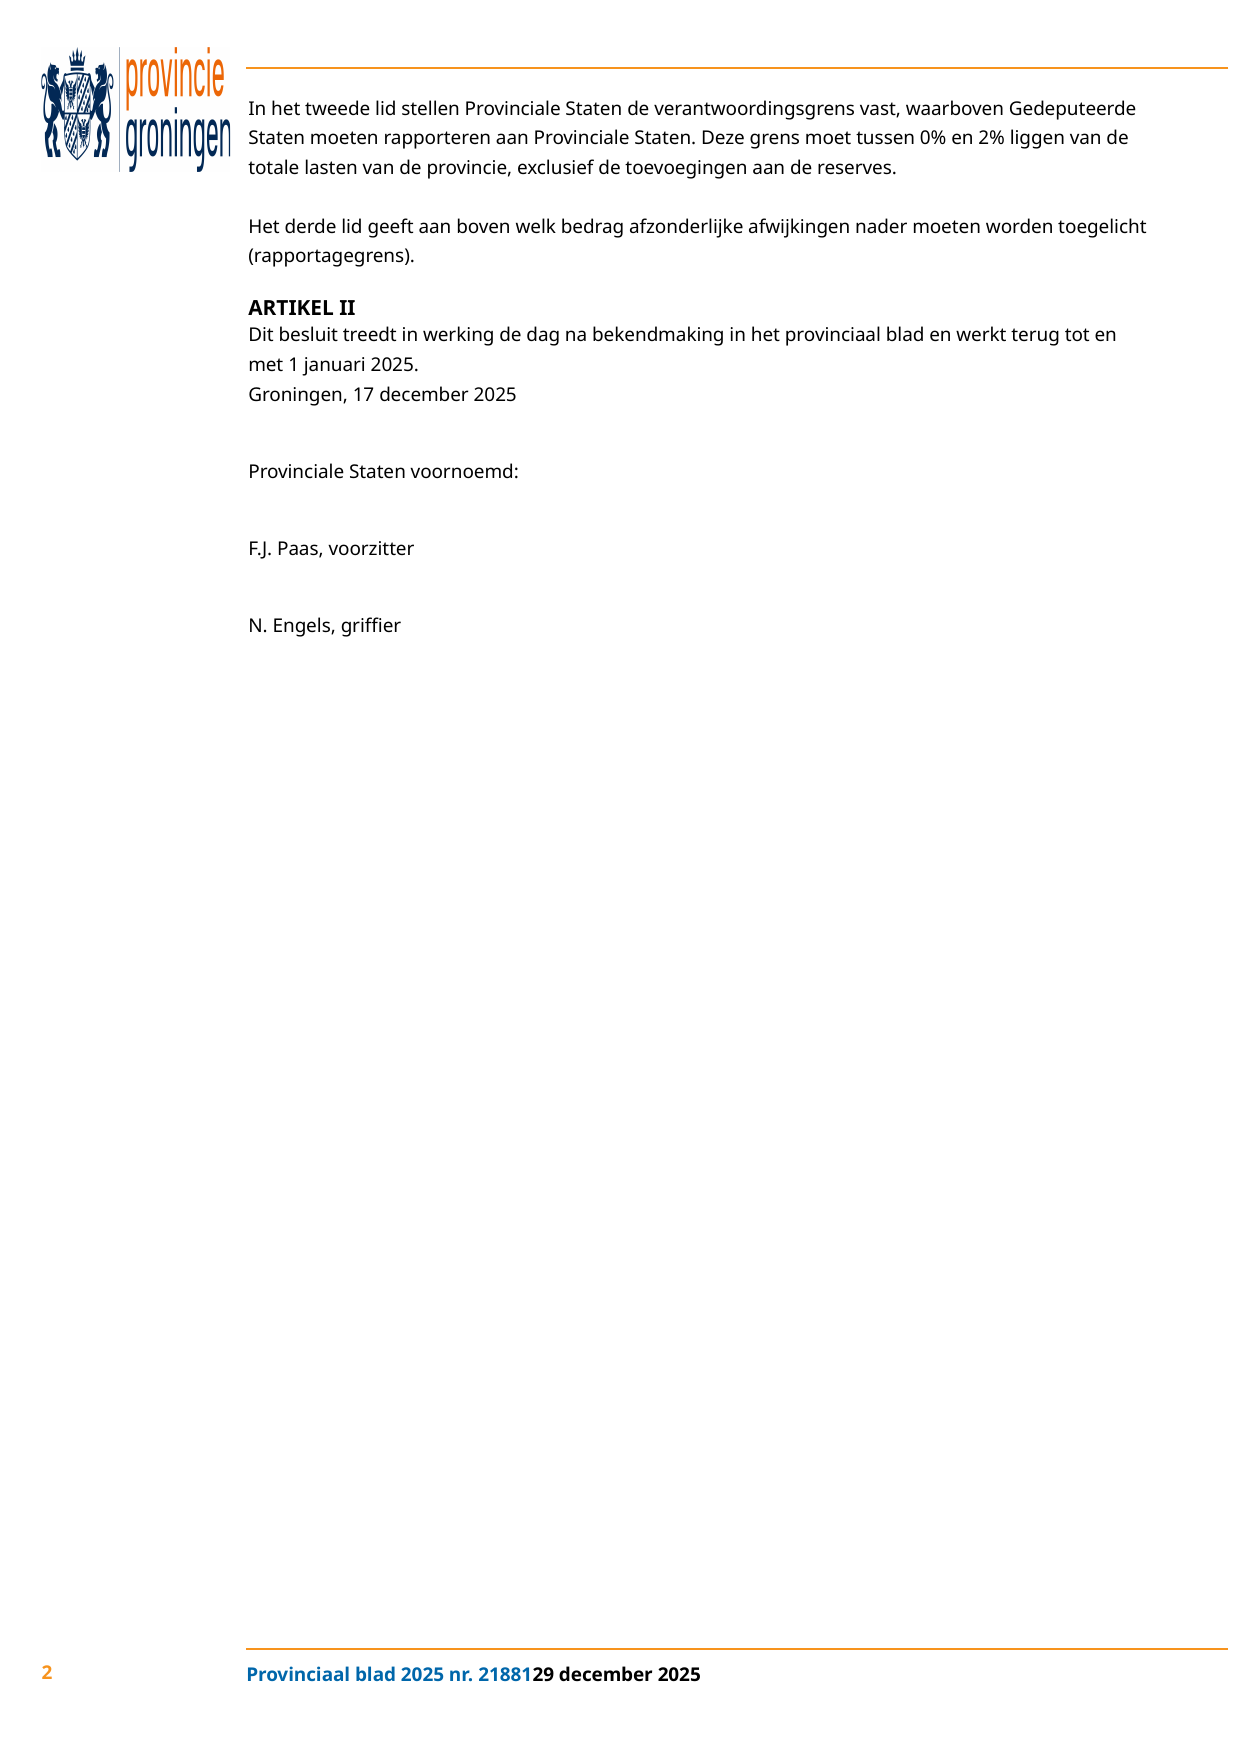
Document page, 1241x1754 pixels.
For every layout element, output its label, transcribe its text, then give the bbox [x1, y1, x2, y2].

text Het derde lid geeft aan boven welk bedrag afzonderlijke afwijkingen nader moeten worden toegelicht (rapportagegrens). [248, 213, 1152, 268]
text ARTIKEL II [248, 293, 1152, 322]
text F.J. Paas, voorzitter [248, 535, 1152, 561]
text Dit besluit treedt in werking de dag na bekendmaking in het provinciaal blad en werkt terug tot en met 1 januari 2025. [248, 322, 1152, 377]
text N. Engels, griffier [248, 612, 1152, 638]
text Provinciale Staten voornoemd: [248, 458, 1152, 484]
picture [41, 47, 231, 172]
text Groningen, 17 december 2025 [248, 381, 1152, 406]
text In het tweede lid stellen Provinciale Staten de verantwoordingsgrens vast, waarboven Gedeputeerde Staten moeten rapporteren aan Provinciale Staten. Deze grens moet tussen 0% en 2% liggen van de totale lasten van de provincie, exclusief de toevoegingen aan de reserves. [248, 95, 1152, 180]
